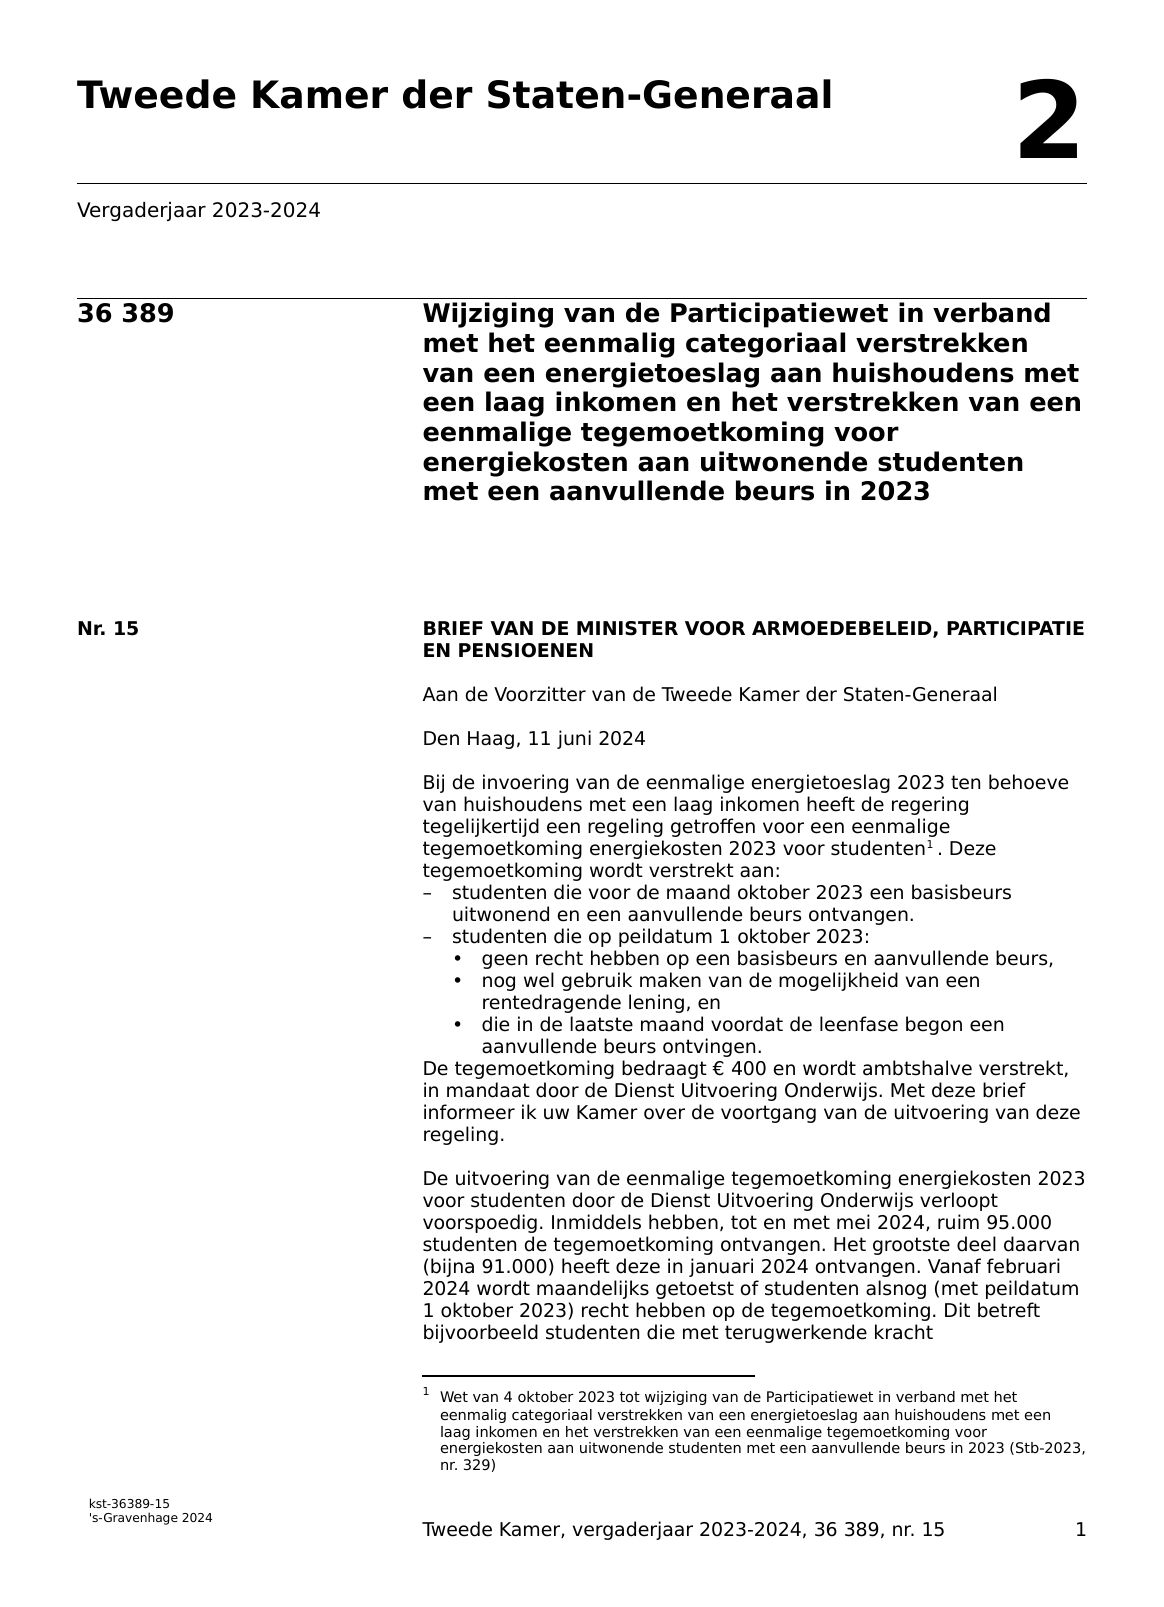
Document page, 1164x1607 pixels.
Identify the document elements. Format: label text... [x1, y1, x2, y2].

table_header 2 [886, 59, 1087, 183]
text Wet van 4 oktober 2023 tot wijziging van de Participatiewet in verband met het eenmalig categoriaal verstrekken van een energietoeslag aan huishoudens met een laag inkomen en het verstrekken van een eenmalige tegemoetkoming voor energiekosten aan uitwonende studenten met een aanvullende beurs in 2023 (Stb-2023, nr. 329) [422, 1385, 1087, 1474]
text De tegemoetkoming bedraagt € 400 en wordt ambtshalve verstrekt, in mandaat door de Dienst Uitvoering Onderwijs. Met deze brief informeer ik uw Kamer over de voortgang van de uitvoering van deze regeling. [422, 1058, 1087, 1146]
text Bij de invoering van de eenmalige energietoeslag 2023 ten behoeve van huishoudens met een laag inkomen heeft de regering tegelijkertijd een regeling getroffen voor een eenmalige tegemoetkoming energiekosten 2023 voor studenten. Deze tegemoetkoming wordt verstrekt aan: [422, 772, 1087, 882]
text • die in de laatste maand voordat de leenfase begon een aanvullende beurs ontvingen. [452, 1014, 1087, 1058]
text kst-36389-15 [88, 1497, 323, 1511]
text 's-Gravenhage 2024 [88, 1511, 323, 1525]
text Aan de Voorzitter van de Tweede Kamer der Staten-Generaal [422, 684, 1087, 706]
text • nog wel gebruik maken van de mogelijkheid van een rentedragende lening, en [452, 970, 1087, 1014]
text – studenten die op peildatum 1 oktober 2023: [422, 926, 1087, 948]
text – studenten die voor de maand oktober 2023 een basisbeurs uitwonend en een aanvullende beurs ontvangen. [422, 882, 1087, 926]
text • geen recht hebben op een basisbeurs en aanvullende beurs, [452, 948, 1087, 970]
text Den Haag, 11 juni 2024 [422, 728, 1087, 750]
table_cell Vergaderjaar 2023-2024 [77, 184, 1087, 298]
text De uitvoering van de eenmalige tegemoetkoming energiekosten 2023 voor studenten door de Dienst Uitvoering Onderwijs verloopt voorspoedig. Inmiddels hebben, tot en met mei 2024, ruim 95.000 studenten de tegemoetkoming ontvangen. Het grootste deel daarvan (bijna 91.000) heeft deze in januari 2024 ontvangen. Vanaf februari 2024 wordt maandelijks getoetst of studenten alsnog (met peildatum 1 oktober 2023) recht hebben op de tegemoetkoming. Dit betreft bijvoorbeeld studenten die met terugwerkende kracht [422, 1168, 1087, 1344]
subtitle Nr. 15 BRIEF VAN DE MINISTER VOOR ARMOEDEBELEID, PARTICIPATIE EN PENSIOENEN [77, 618, 1087, 662]
subtitle 36 389 Wijziging van de Participatiewet in verband met het eenmalig categoriaal verstrekken van een energietoeslag aan huishoudens met een laag inkomen en het verstrekken van een eenmalige tegemoetkoming voor energiekosten aan uitwonende studenten met een aanvullende beurs in 2023 [77, 299, 1087, 507]
table_header Tweede Kamer der Staten-Generaal [77, 59, 886, 183]
